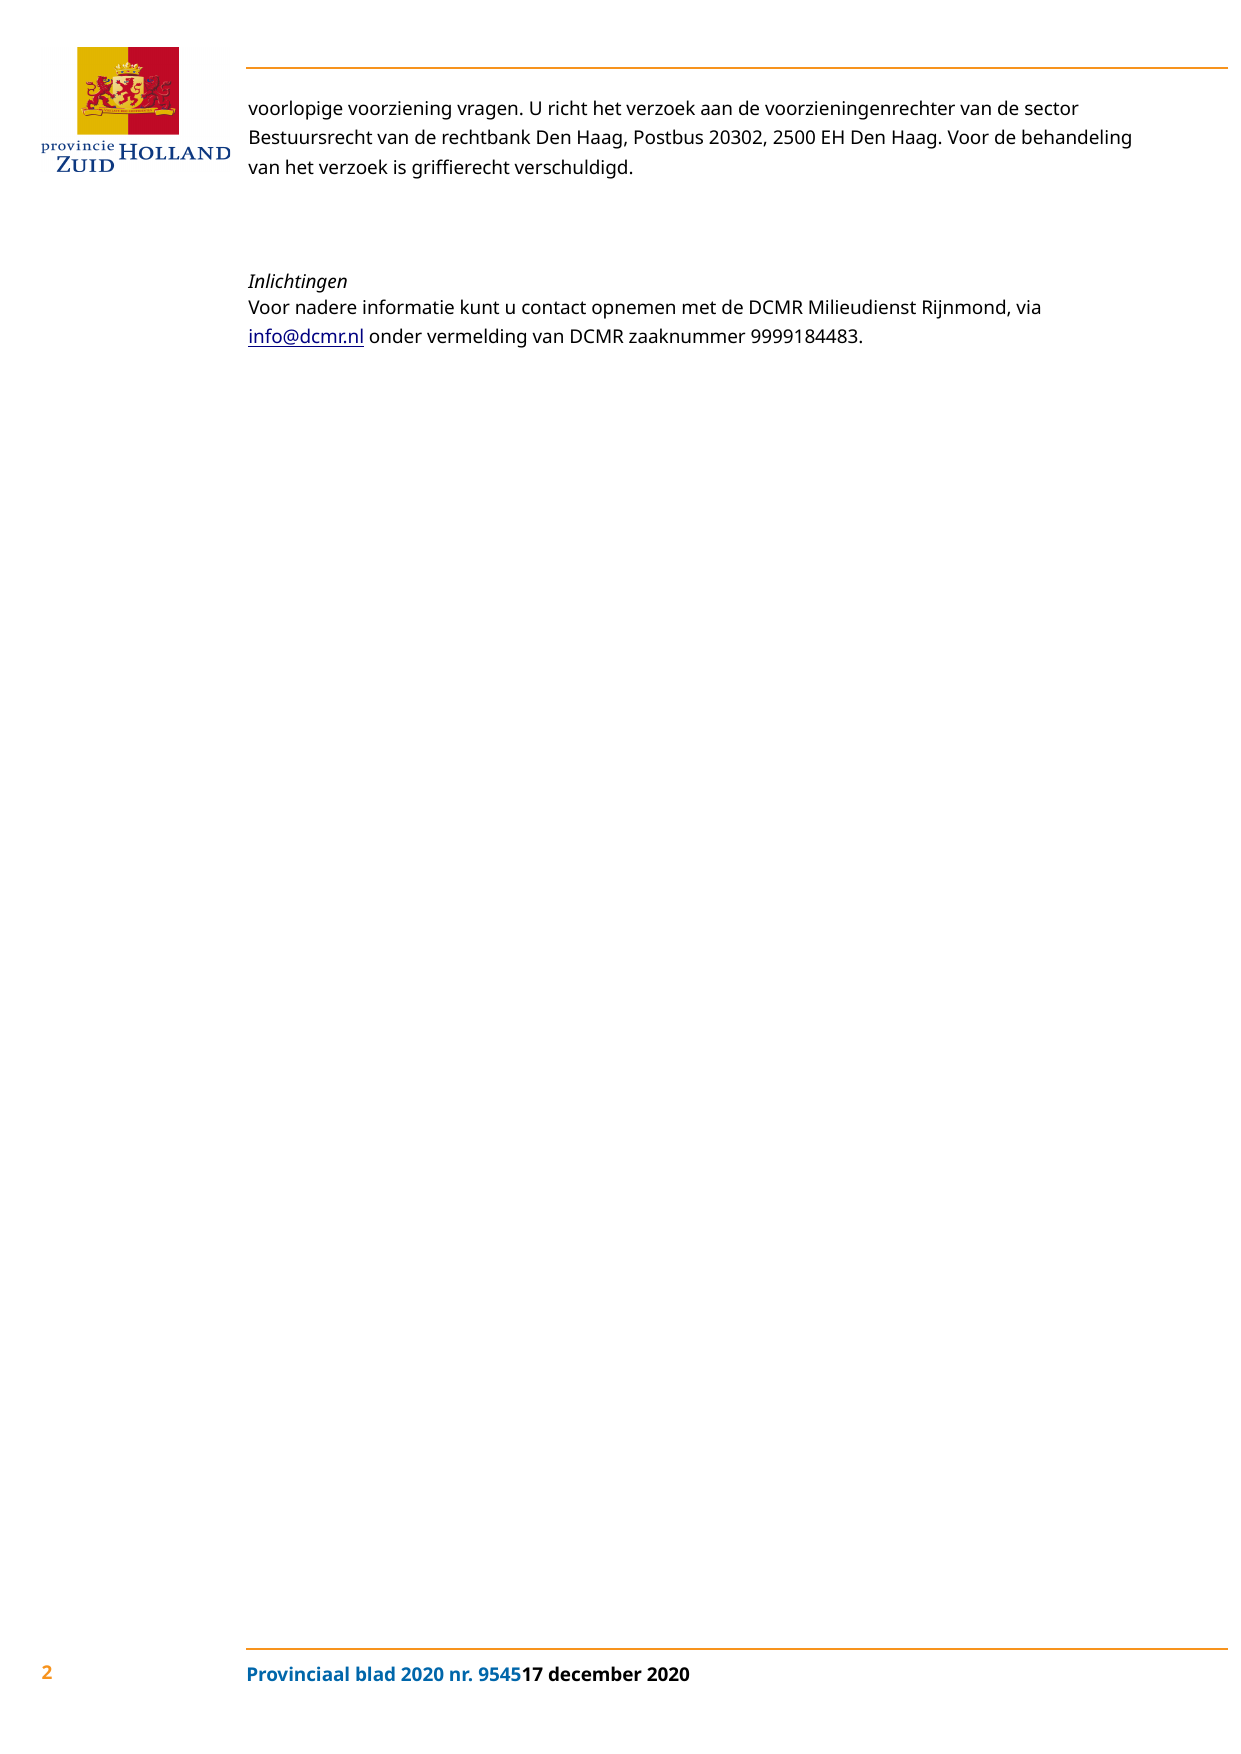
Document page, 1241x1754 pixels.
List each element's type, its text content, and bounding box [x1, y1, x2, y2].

text voorlopige voorziening vragen. U richt het verzoek aan de voorzieningenrechter van de sector Bestuursrecht van de rechtbank Den Haag, Postbus 20302, 2500 EH Den Haag. Voor de behandeling van het verzoek is griffierecht verschuldigd. [248, 95, 1152, 180]
text Inlichtingen [248, 268, 1152, 294]
picture [41, 47, 231, 172]
text Voor nadere informatie kunt u contact opnemen met de DCMR Milieudienst Rijnmond, via info@dcmr.nl onder vermelding van DCMR zaaknummer 9999184483. [248, 294, 1152, 349]
